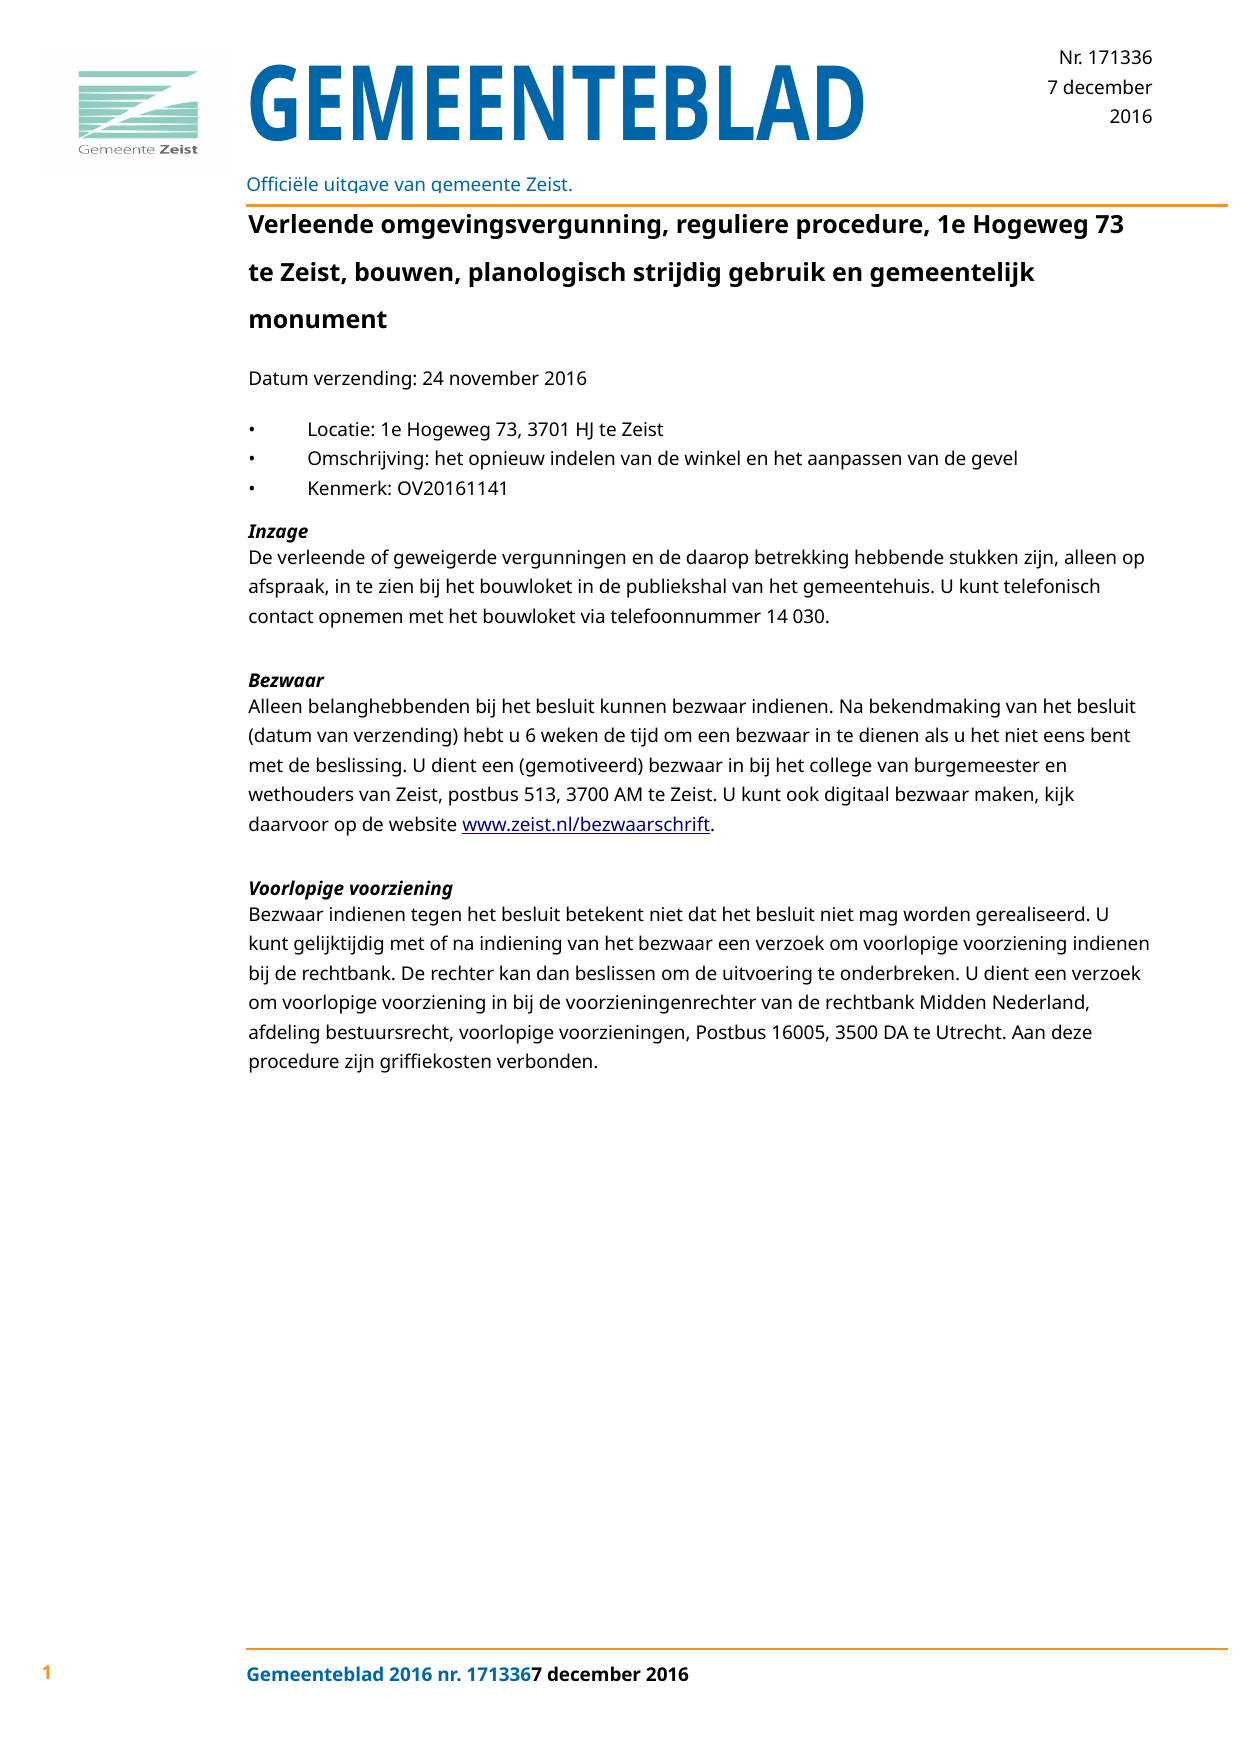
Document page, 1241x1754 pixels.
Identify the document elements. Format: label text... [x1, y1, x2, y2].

list Locatie: 1e Hogeweg 73, 3701 HJ te Zeist [248, 416, 1152, 442]
list Omschrijving: het opnieuw indelen van de winkel en het aanpassen van de gevel [248, 446, 1152, 471]
picture [41, 47, 231, 172]
text Datum verzending: 24 november 2016 [248, 366, 1152, 391]
text Bezwaar indienen tegen het besluit betekent niet dat het besluit niet mag worden gerealiseerd. U kunt gelijktijdig met of na indiening van het bezwaar een verzoek om voorlopige voorziening indienen bij de rechtbank. De rechter kan dan beslissen om de uitvoering te onderbreken. U dient een verzoek om voorlopige voorziening in bij de voorzieningenrechter van de rechtbank Midden Nederland, afdeling bestuursrecht, voorlopige voorzieningen, Postbus 16005, 3500 DA te Utrecht. Aan deze procedure zijn griffiekosten verbonden. [248, 901, 1152, 1074]
text Verleende omgevingsvergunning, reguliere procedure, 1e Hogeweg 73 te Zeist, bouwen, planologisch strijdig gebruik en gemeentelijk monument [248, 207, 1152, 336]
text De verleende of geweigerde vergunningen en de daarop betrekking hebbende stukken zijn, alleen op afspraak, in te zien bij het bouwloket in de publiekshal van het gemeentehuis. U kunt telefonisch contact opnemen met het bouwloket via telefoonnummer 14 030. [248, 544, 1152, 629]
text Voorlopige voorziening [248, 875, 1152, 901]
text Inzage [248, 518, 1152, 544]
list Kenmerk: OV20161141 [248, 475, 1152, 501]
text Bezwaar [248, 667, 1152, 693]
text Alleen belanghebbenden bij het besluit kunnen bezwaar indienen. Na bekendmaking van het besluit (datum van verzending) hebt u 6 weken de tijd om een bezwaar in te dienen als u het niet eens bent met de beslissing. U dient een (gemotiveerd) bezwaar in bij het college van burgemeester en wethouders van Zeist, postbus 513, 3700 AM te Zeist. U kunt ook digitaal bezwaar maken, kijk daarvoor op de website www.zeist.nl/bezwaarschrift. [248, 693, 1152, 837]
